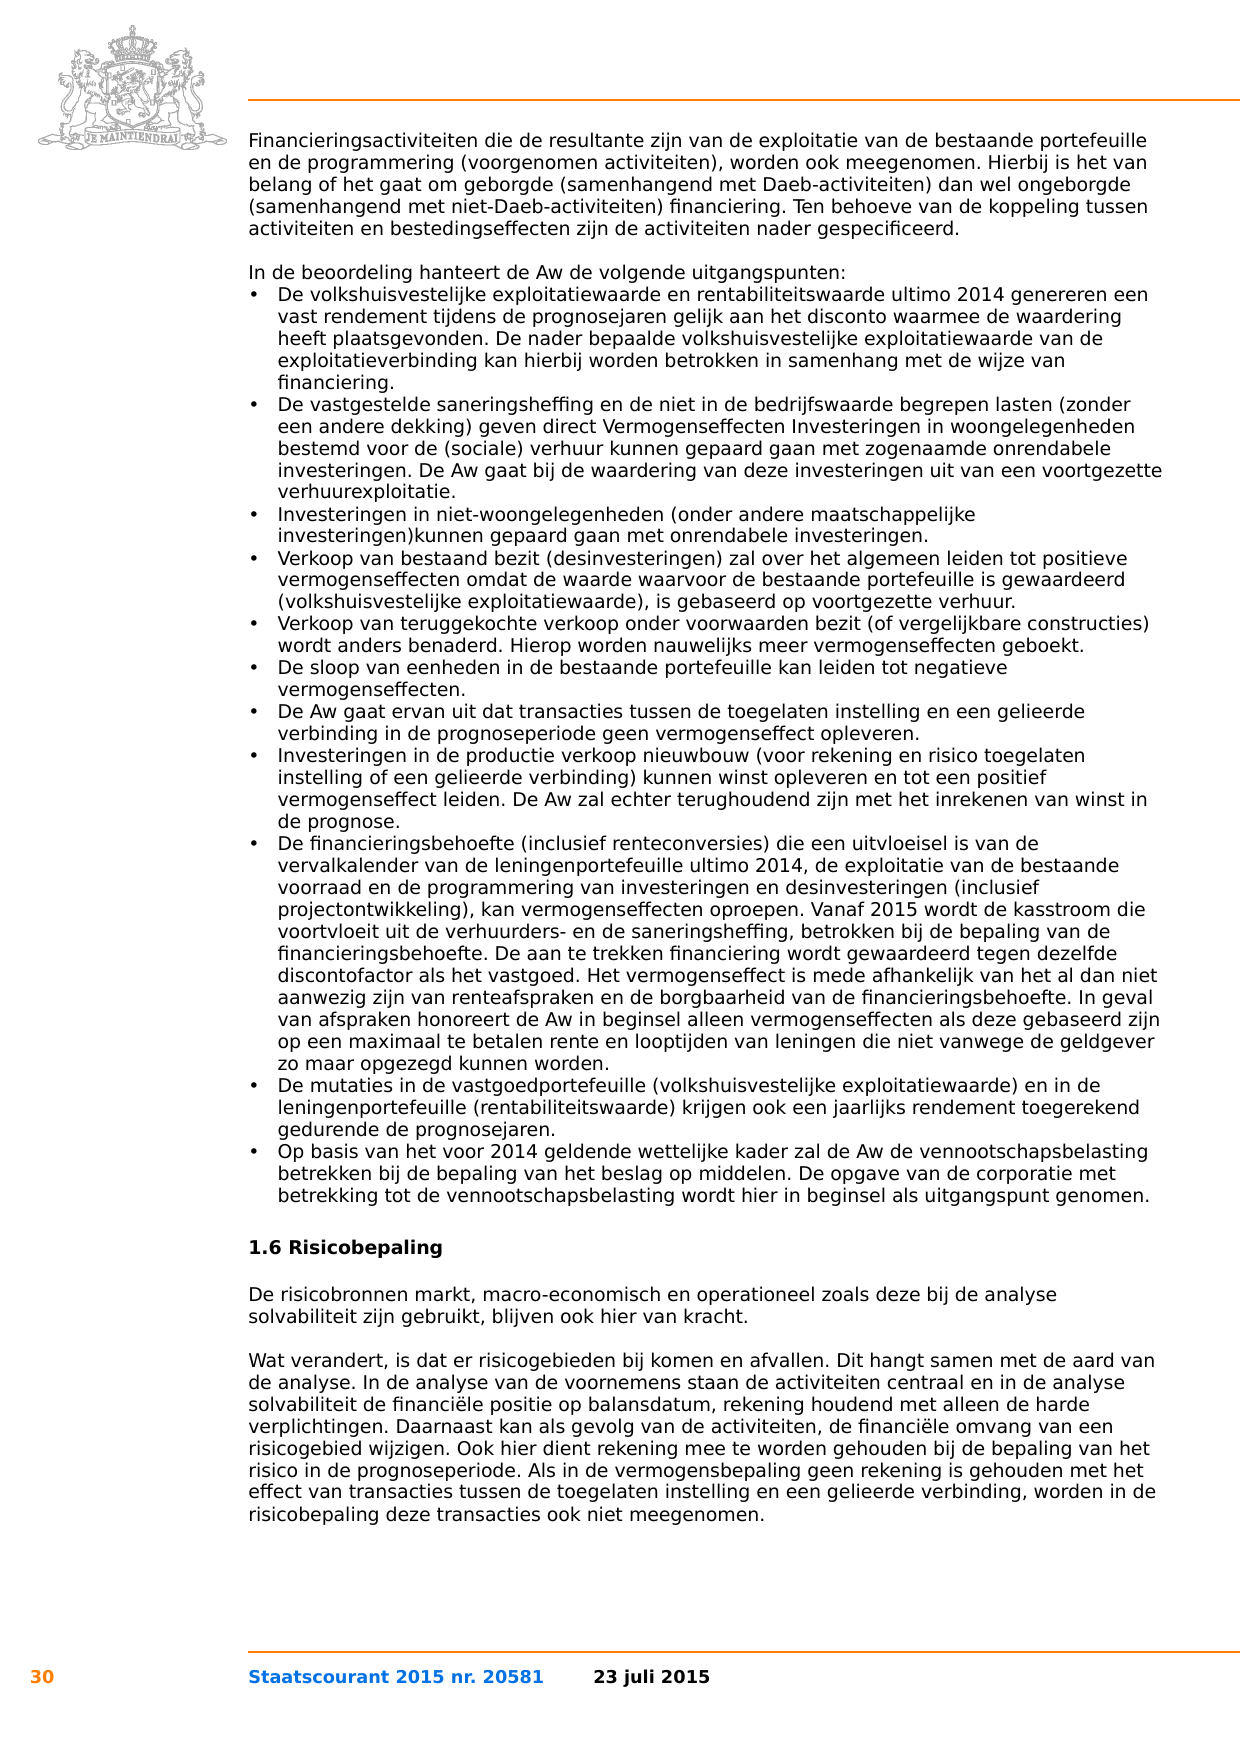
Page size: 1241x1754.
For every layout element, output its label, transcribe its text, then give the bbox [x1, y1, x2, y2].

text • De financieringsbehoefte (inclusief renteconversies) die een uitvloeisel is van de vervalkalender van de leningenportefeuille ultimo 2014, de exploitatie van de bestaande voorraad en de programmering van investeringen en desinvesteringen (inclusief projectontwikkeling), kan vermogenseffecten oproepen. Vanaf 2015 wordt de kasstroom die voortvloeit uit de verhuurders- en de saneringsheffing, betrokken bij de bepaling van de financieringsbehoefte. De aan te trekken financiering wordt gewaardeerd tegen dezelfde discontofactor als het vastgoed. Het vermogenseffect is mede afhankelijk van het al dan niet aanwezig zijn van renteafspraken en de borgbaarheid van de financieringsbehoefte. In geval van afspraken honoreert de Aw in beginsel alleen vermogenseffecten als deze gebaseerd zijn op een maximaal te betalen rente en looptijden van leningen die niet vanwege de geldgever zo maar opgezegd kunnen worden. [248, 833, 1163, 1075]
text • Verkoop van bestaand bezit (desinvesteringen) zal over het algemeen leiden tot positieve vermogenseffecten omdat de waarde waarvoor de bestaande portefeuille is gewaardeerd (volkshuisvestelijke exploitatiewaarde), is gebaseerd op voortgezette verhuur. [248, 547, 1163, 613]
text Financieringsactiviteiten die de resultante zijn van de exploitatie van de bestaande portefeuille en de programmering (voorgenomen activiteiten), worden ook meegenomen. Hierbij is het van belang of het gaat om geborgde (samenhangend met Daeb-activiteiten) dan wel ongeborgde (samenhangend met niet-Daeb-activiteiten) financiering. Ten behoeve van de koppeling tussen activiteiten en bestedingseffecten zijn de activiteiten nader gespecificeerd. [248, 130, 1163, 240]
text • Verkoop van teruggekochte verkoop onder voorwaarden bezit (of vergelijkbare constructies) wordt anders benaderd. Hierop worden nauwelijks meer vermogenseffecten geboekt. [248, 613, 1163, 657]
text • De Aw gaat ervan uit dat transacties tussen de toegelaten instelling en een gelieerde verbinding in de prognoseperiode geen vermogenseffect opleveren. [248, 701, 1163, 745]
text • Op basis van het voor 2014 geldende wettelijke kader zal de Aw de vennootschapsbelasting betrekken bij de bepaling van het beslag op middelen. De opgave van de corporatie met betrekking tot de vennootschapsbelasting wordt hier in beginsel als uitgangspunt genomen. [248, 1141, 1163, 1207]
text In de beoordeling hanteert de Aw de volgende uitgangspunten: [248, 262, 1163, 284]
picture [38, 25, 227, 150]
text • De sloop van eenheden in de bestaande portefeuille kan leiden tot negatieve vermogenseffecten. [248, 657, 1163, 701]
text Wat verandert, is dat er risicogebieden bij komen en afvallen. Dit hangt samen met de aard van de analyse. In de analyse van de voornemens staan de activiteiten centraal en in de analyse solvabiliteit de financiële positie op balansdatum, rekening houdend met alleen de harde verplichtingen. Daarnaast kan als gevolg van de activiteiten, de financiële omvang van een risicogebied wijzigen. Ook hier dient rekening mee te worden gehouden bij de bepaling van het risico in de prognoseperiode. Als in de vermogensbepaling geen rekening is gehouden met het effect van transacties tussen de toegelaten instelling en een gelieerde verbinding, worden in de risicobepaling deze transacties ook niet meegenomen. [248, 1349, 1163, 1525]
text • De vastgestelde saneringsheffing en de niet in de bedrijfswaarde begrepen lasten (zonder een andere dekking) geven direct Vermogenseffecten Investeringen in woongelegenheden bestemd voor de (sociale) verhuur kunnen gepaard gaan met zogenaamde onrendabele investeringen. De Aw gaat bij de waardering van deze investeringen uit van een voortgezette verhuurexploitatie. [248, 393, 1163, 503]
text • Investeringen in niet-woongelegenheden (onder andere maatschappelijke investeringen)kunnen gepaard gaan met onrendabele investeringen. [248, 503, 1163, 547]
text De risicobronnen markt, macro-economisch en operationeel zoals deze bij de analyse solvabiliteit zijn gebruikt, blijven ook hier van kracht. [248, 1284, 1163, 1328]
text • Investeringen in de productie verkoop nieuwbouw (voor rekening en risico toegelaten instelling of een gelieerde verbinding) kunnen winst opleveren en tot een positief vermogenseffect leiden. De Aw zal echter terughoudend zijn met het inrekenen van winst in de prognose. [248, 745, 1163, 833]
text • De volkshuisvestelijke exploitatiewaarde en rentabiliteitswaarde ultimo 2014 genereren een vast rendement tijdens de prognosejaren gelijk aan het disconto waarmee de waardering heeft plaatsgevonden. De nader bepaalde volkshuisvestelijke exploitatiewaarde van de exploitatieverbinding kan hierbij worden betrokken in samenhang met de wijze van financiering. [248, 284, 1163, 393]
text • De mutaties in de vastgoedportefeuille (volkshuisvestelijke exploitatiewaarde) en in de leningenportefeuille (rentabiliteitswaarde) krijgen ook een jaarlijks rendement toegerekend gedurende de prognosejaren. [248, 1075, 1163, 1141]
subtitle 1.6 Risicobepaling [248, 1237, 1163, 1259]
